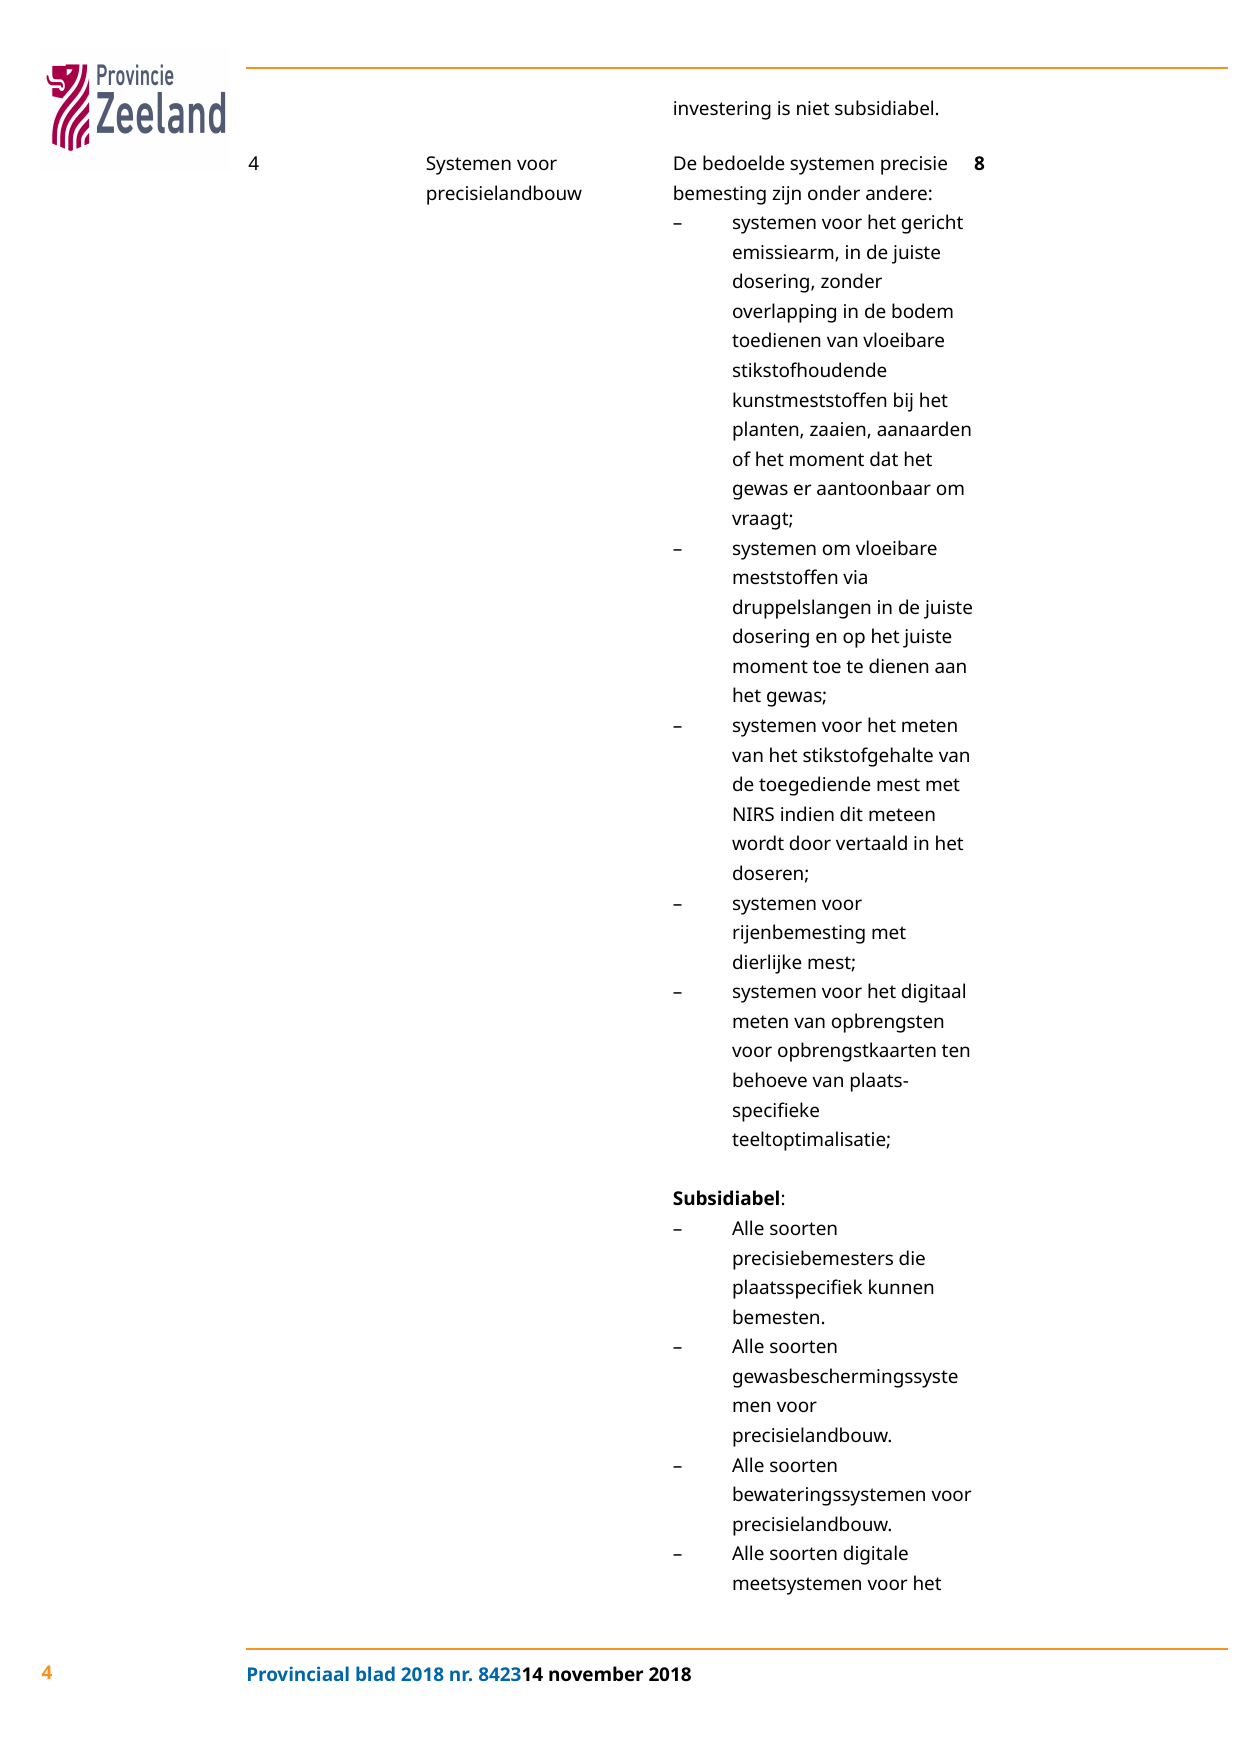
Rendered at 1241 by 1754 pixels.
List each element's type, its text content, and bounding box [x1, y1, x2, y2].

picture [41, 47, 231, 172]
table_cell De bedoelde systemen precisie bemesting zijn onder andere: systemen voor het gericht emissiearm, in de juiste dosering, zonder overlapping in de bodem toedienen van vloeibare stikstofhoudende kunstmeststoffen bij het planten, zaaien, aanaarden of het moment dat het gewas er aantoonbaar om vraagt; systemen om vloeibare meststoffen via druppelslangen in de juiste dosering en op het juiste moment toe te dienen aan het gewas; systemen voor het meten van het stikstofgehalte van de toegediende mest met NIRS indien dit meteen wordt door vertaald in het doseren; systemen voor rijenbemesting met dierlijke mest; systemen voor het digitaal meten van opbrengsten voor opbrengstkaarten ten behoeve van plaats-specifieke teeltoptimalisatie; Subsidiabel: Alle soorten precisiebemesters die plaatsspecifiek kunnen bemesten. Alle soorten gewasbeschermingssystemen voor precisielandbouw. Alle soorten bewateringssystemen voor precisielandbouw. Alle soorten digitale meetsystemen voor het [673, 150, 974, 1596]
table_cell Systemen voor precisielandbouw [426, 150, 673, 1596]
table_cell 8 [974, 150, 1152, 1596]
table_cell [426, 95, 673, 150]
table_cell [974, 95, 1152, 150]
table_cell 4 [248, 150, 426, 1596]
table_cell investering is niet subsidiabel. [673, 95, 974, 150]
table_cell [248, 95, 426, 150]
